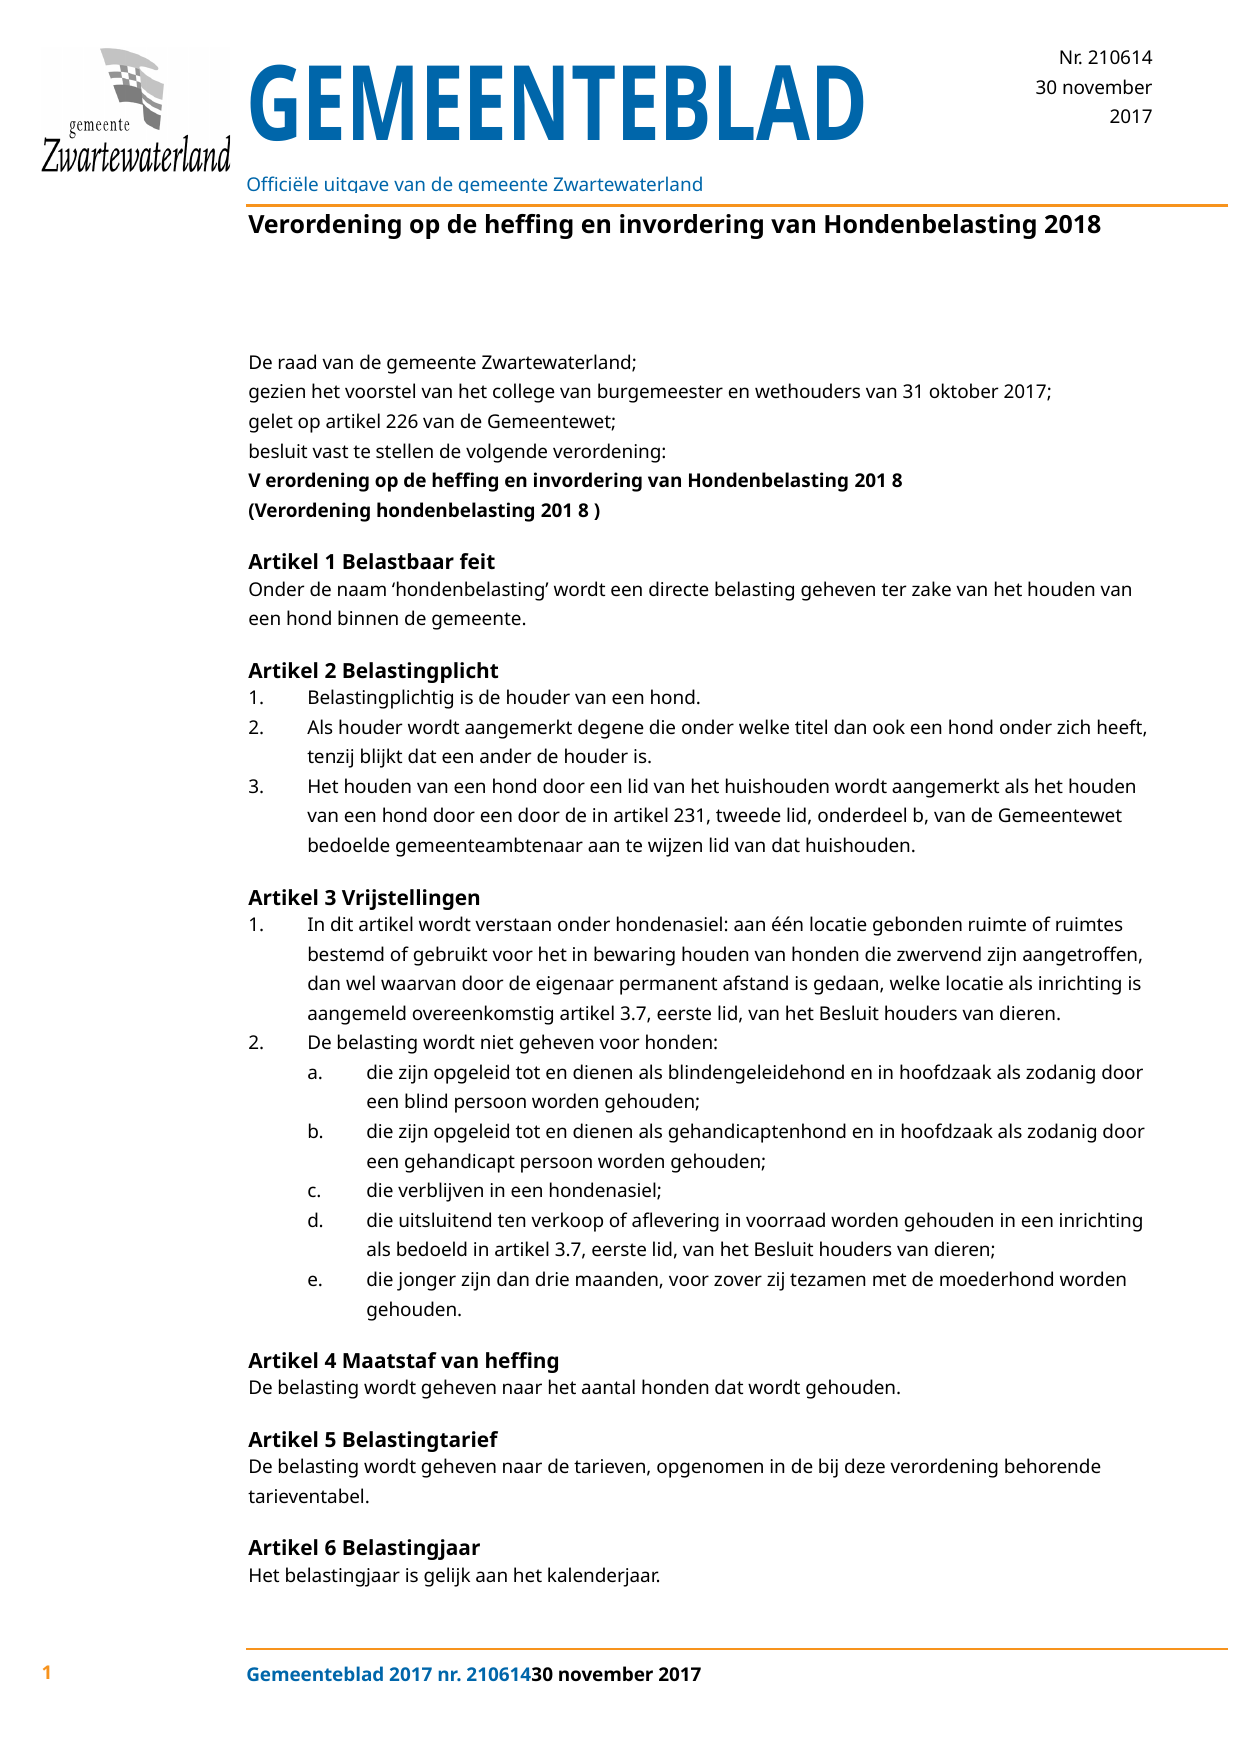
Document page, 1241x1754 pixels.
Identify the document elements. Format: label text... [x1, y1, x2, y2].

list die verblijven in een hondenasiel; [307, 1177, 1152, 1203]
text gelet op artikel 226 van de Gemeentewet; [248, 408, 1152, 434]
list De belasting wordt niet geheven voor honden: [248, 1029, 1152, 1055]
text Het belastingjaar is gelijk aan het kalenderjaar. [248, 1562, 1152, 1588]
text De belasting wordt geheven naar het aantal honden dat wordt gehouden. [248, 1374, 1152, 1400]
list die zijn opgeleid tot en dienen als gehandicaptenhond en in hoofdzaak als zodanig door een gehandicapt persoon worden gehouden; [307, 1118, 1152, 1173]
text Artikel 3 Vrijstellingen [248, 883, 1152, 911]
list Het houden van een hond door een lid van het huishouden wordt aangemerkt als het houden van een hond door een door de in artikel 231, tweede lid, onderdeel b, van de Gemeentewet bedoelde gemeenteambtenaar aan te wijzen lid van dat huishouden. [248, 773, 1152, 858]
list die uitsluitend ten verkoop of aflevering in voorraad worden gehouden in een inrichting als bedoeld in artikel 3.7, eerste lid, van het Besluit houders van dieren; [307, 1207, 1152, 1262]
text gezien het voorstel van het college van burgemeester en wethouders van 31 oktober 2017; [248, 379, 1152, 404]
text Artikel 2 Belastingplicht [248, 656, 1152, 684]
text V erordening op de heffing en invordering van Hondenbelasting 201 8 [248, 467, 1152, 493]
text Artikel 4 Maatstaf van heffing [248, 1346, 1152, 1374]
list die jonger zijn dan drie maanden, voor zover zij tezamen met de moederhond worden gehouden. [307, 1266, 1152, 1321]
text De belasting wordt geheven naar de tarieven, opgenomen in de bij deze verordening behorende tarieventabel. [248, 1453, 1152, 1509]
text Artikel 6 Belastingjaar [248, 1533, 1152, 1562]
text Artikel 1 Belastbaar feit [248, 547, 1152, 576]
text De raad van de gemeente Zwartewaterland; [248, 349, 1152, 375]
list die zijn opgeleid tot en dienen als blindengeleidehond en in hoofdzaak als zodanig door een blind persoon worden gehouden; [307, 1059, 1152, 1114]
list In dit artikel wordt verstaan onder hondenasiel: aan één locatie gebonden ruimte of ruimtes bestemd of gebruikt voor het in bewaring houden van honden die zwervend zijn aangetroffen, dan wel waarvan door de eigenaar permanent afstand is gedaan, welke locatie als inrichting is aangemeld overeenkomstig artikel 3.7, eerste lid, van het Besluit houders van dieren. [248, 911, 1152, 1026]
list Als houder wordt aangemerkt degene die onder welke titel dan ook een hond onder zich heeft, tenzij blijkt dat een ander de houder is. [248, 714, 1152, 769]
text Artikel 5 Belastingtarief [248, 1425, 1152, 1453]
text (Verordening hondenbelasting 201 8 ) [248, 497, 1152, 523]
picture [41, 47, 231, 172]
text Verordening op de heffing en invordering van Hondenbelasting 2018 [248, 207, 1152, 241]
text Onder de naam ‘hondenbelasting’ wordt een directe belasting geheven ter zake van het houden van een hond binnen de gemeente. [248, 576, 1152, 631]
list Belastingplichtig is de houder van een hond. [248, 684, 1152, 710]
text besluit vast te stellen de volgende verordening: [248, 438, 1152, 464]
